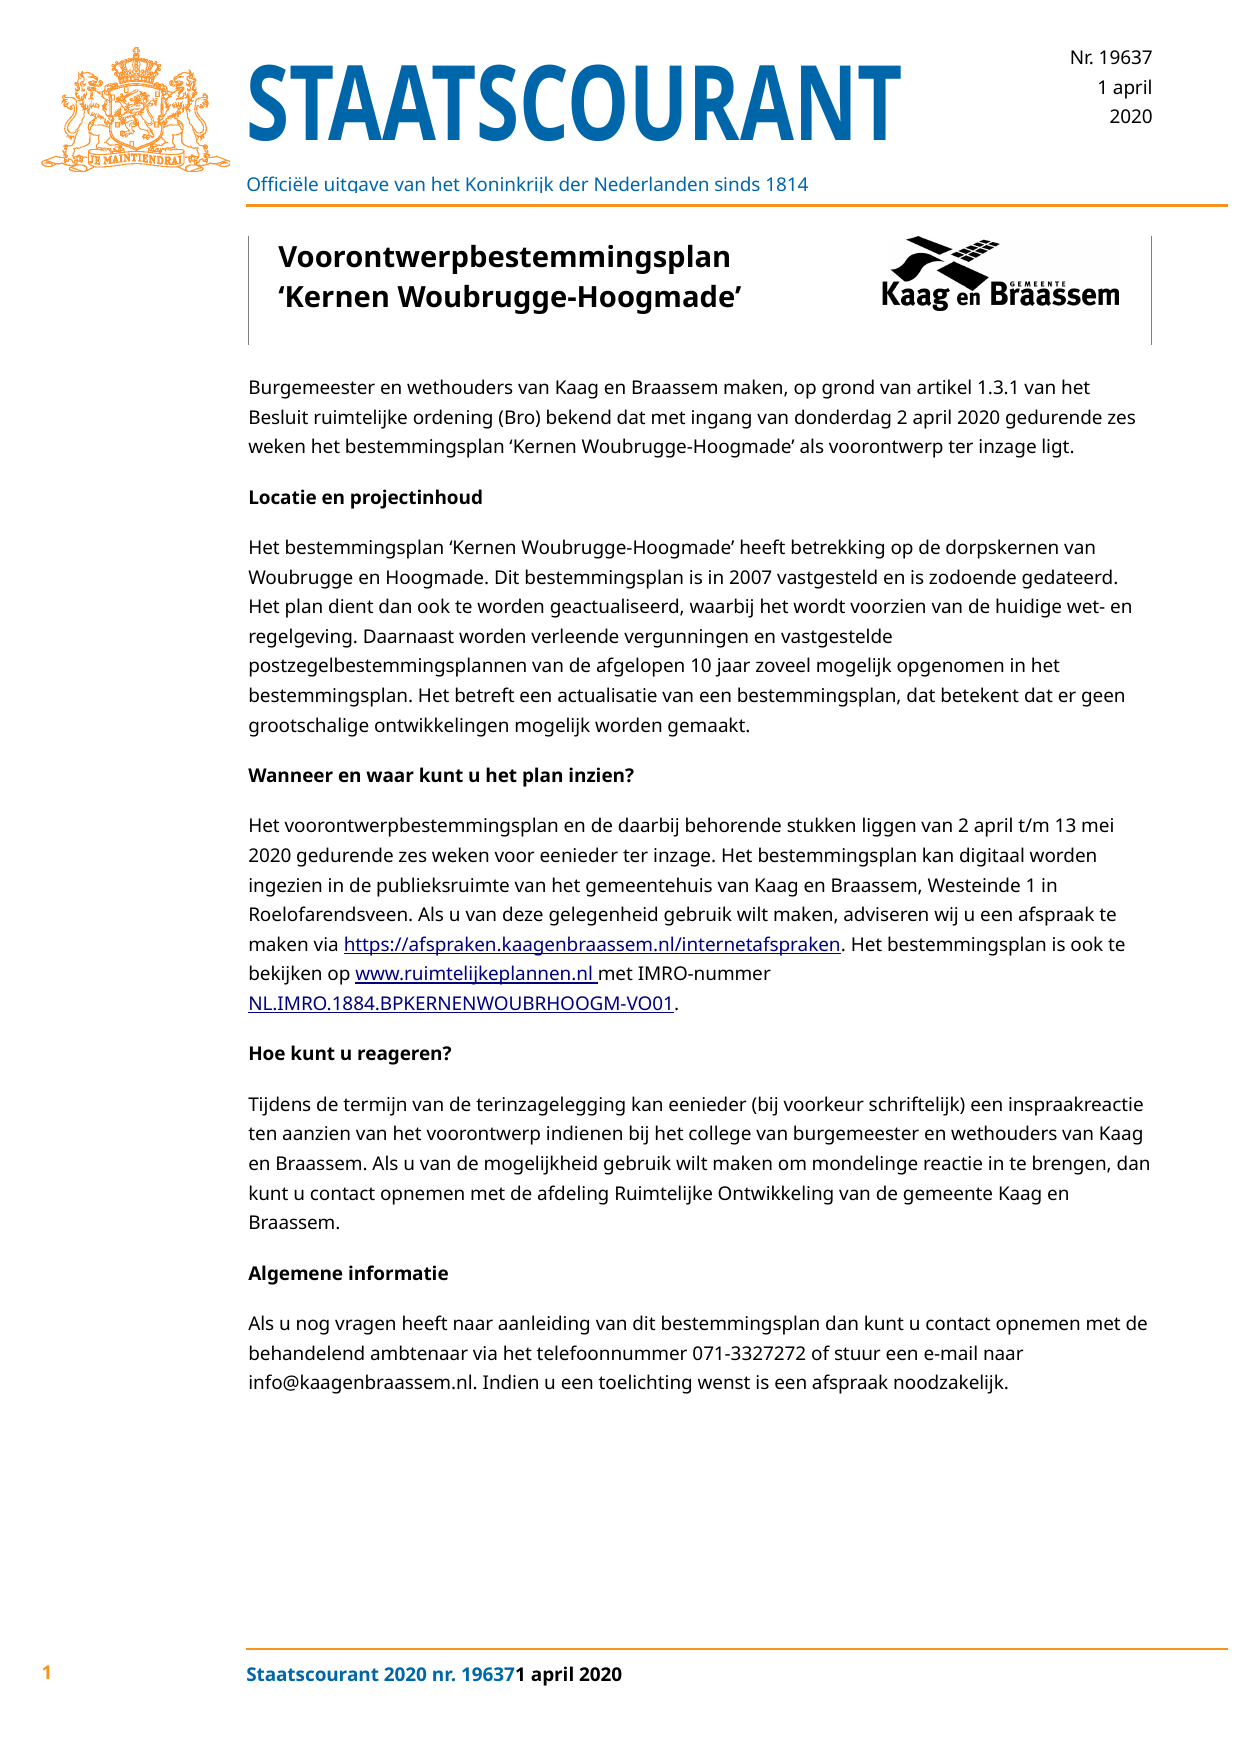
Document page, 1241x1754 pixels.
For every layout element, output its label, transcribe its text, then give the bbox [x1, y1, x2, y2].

text Burgemeester en wethouders van Kaag en Braassem maken, op grond van artikel 1.3.1 van het Besluit ruimtelijke ordening (Bro) bekend dat met ingang van donderdag 2 april 2020 gedurende zes weken het bestemmingsplan ‘Kernen Woubrugge-Hoogmade’ als voorontwerp ter inzage ligt. [248, 374, 1152, 459]
picture [41, 47, 231, 172]
table_header [850, 236, 1151, 345]
text Het bestemmingsplan ‘Kernen Woubrugge-Hoogmade’ heeft betrekking op de dorpskernen van Woubrugge en Hoogmade. Dit bestemmingsplan is in 2007 vastgesteld en is zodoende gedateerd. Het plan dient dan ook te worden geactualiseerd, waarbij het wordt voorzien van de huidige wet- en regelgeving. Daarnaast worden verleende vergunningen en vastgestelde postzegelbestemmingsplannen van de afgelopen 10 jaar zoveel mogelijk opgenomen in het bestemmingsplan. Het betreft een actualisatie van een bestemmingsplan, dat betekent dat er geen grootschalige ontwikkelingen mogelijk worden gemaakt. [248, 534, 1152, 737]
text Tijdens de termijn van de terinzagelegging kan eenieder (bij voorkeur schriftelijk) een inspraakreactie ten aanzien van het voorontwerp indienen bij het college van burgemeester en wethouders van Kaag en Braassem. Als u van de mogelijkheid gebruik wilt maken om mondelinge reactie in te brengen, dan kunt u contact opnemen met de afdeling Ruimtelijke Ontwikkeling van de gemeente Kaag en Braassem. [248, 1091, 1152, 1235]
text Hoe kunt u reageren? [248, 1041, 1152, 1066]
table_header Voorontwerpbestemmingsplan ‘Kernen Woubrugge-Hoogmade’ [249, 236, 850, 345]
text Wanneer en waar kunt u het plan inzien? [248, 762, 1152, 788]
picture [882, 236, 1119, 311]
text Het voorontwerpbestemmingsplan en de daarbij behorende stukken liggen van 2 april t/m 13 mei 2020 gedurende zes weken voor eenieder ter inzage. Het bestemmingsplan kan digitaal worden ingezien in de publieksruimte van het gemeentehuis van Kaag en Braassem, Westeinde 1 in Roelofarendsveen. Als u van deze gelegenheid gebruik wilt maken, adviseren wij u een afspraak te maken via https://afspraken.kaagenbraassem.nl/internetafspraken. Het bestemmingsplan is ook te bekijken op www.ruimtelijkeplannen.nl met IMRO-nummer NL.IMRO.1884.BPKERNENWOUBRHOOGM-VO01. [248, 813, 1152, 1016]
text Locatie en projectinhoud [248, 484, 1152, 509]
text Algemene informatie [248, 1260, 1152, 1285]
text Als u nog vragen heeft naar aanleiding van dit bestemmingsplan dan kunt u contact opnemen met de behandelend ambtenaar via het telefoonnummer 071-3327272 of stuur een e-mail naar info@kaagenbraassem.nl. Indien u een toelichting wenst is een afspraak noodzakelijk. [248, 1310, 1152, 1395]
